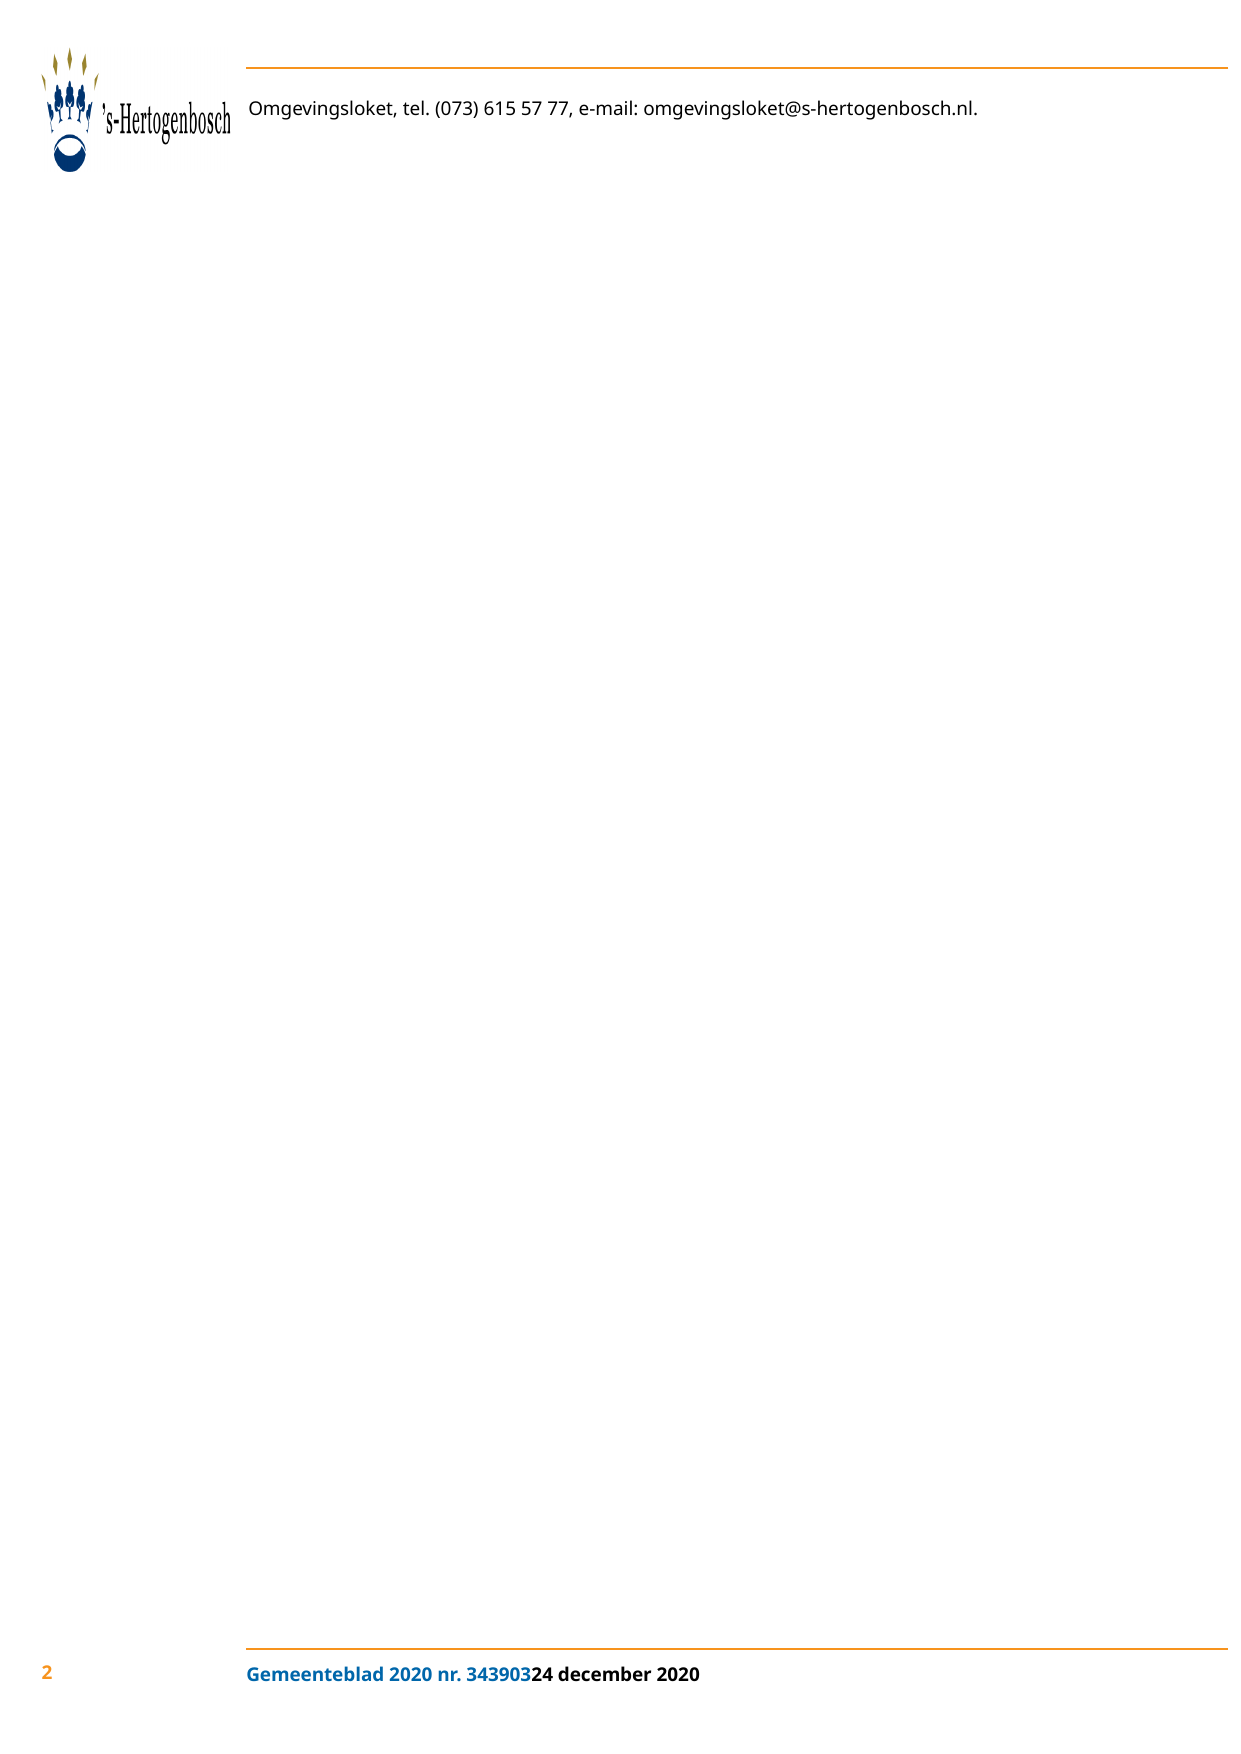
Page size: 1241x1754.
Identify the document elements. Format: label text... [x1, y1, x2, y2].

picture [41, 47, 231, 172]
text Omgevingsloket, tel. (073) 615 57 77, e-mail: omgevingsloket@s-hertogenbosch.nl. [248, 95, 1152, 121]
